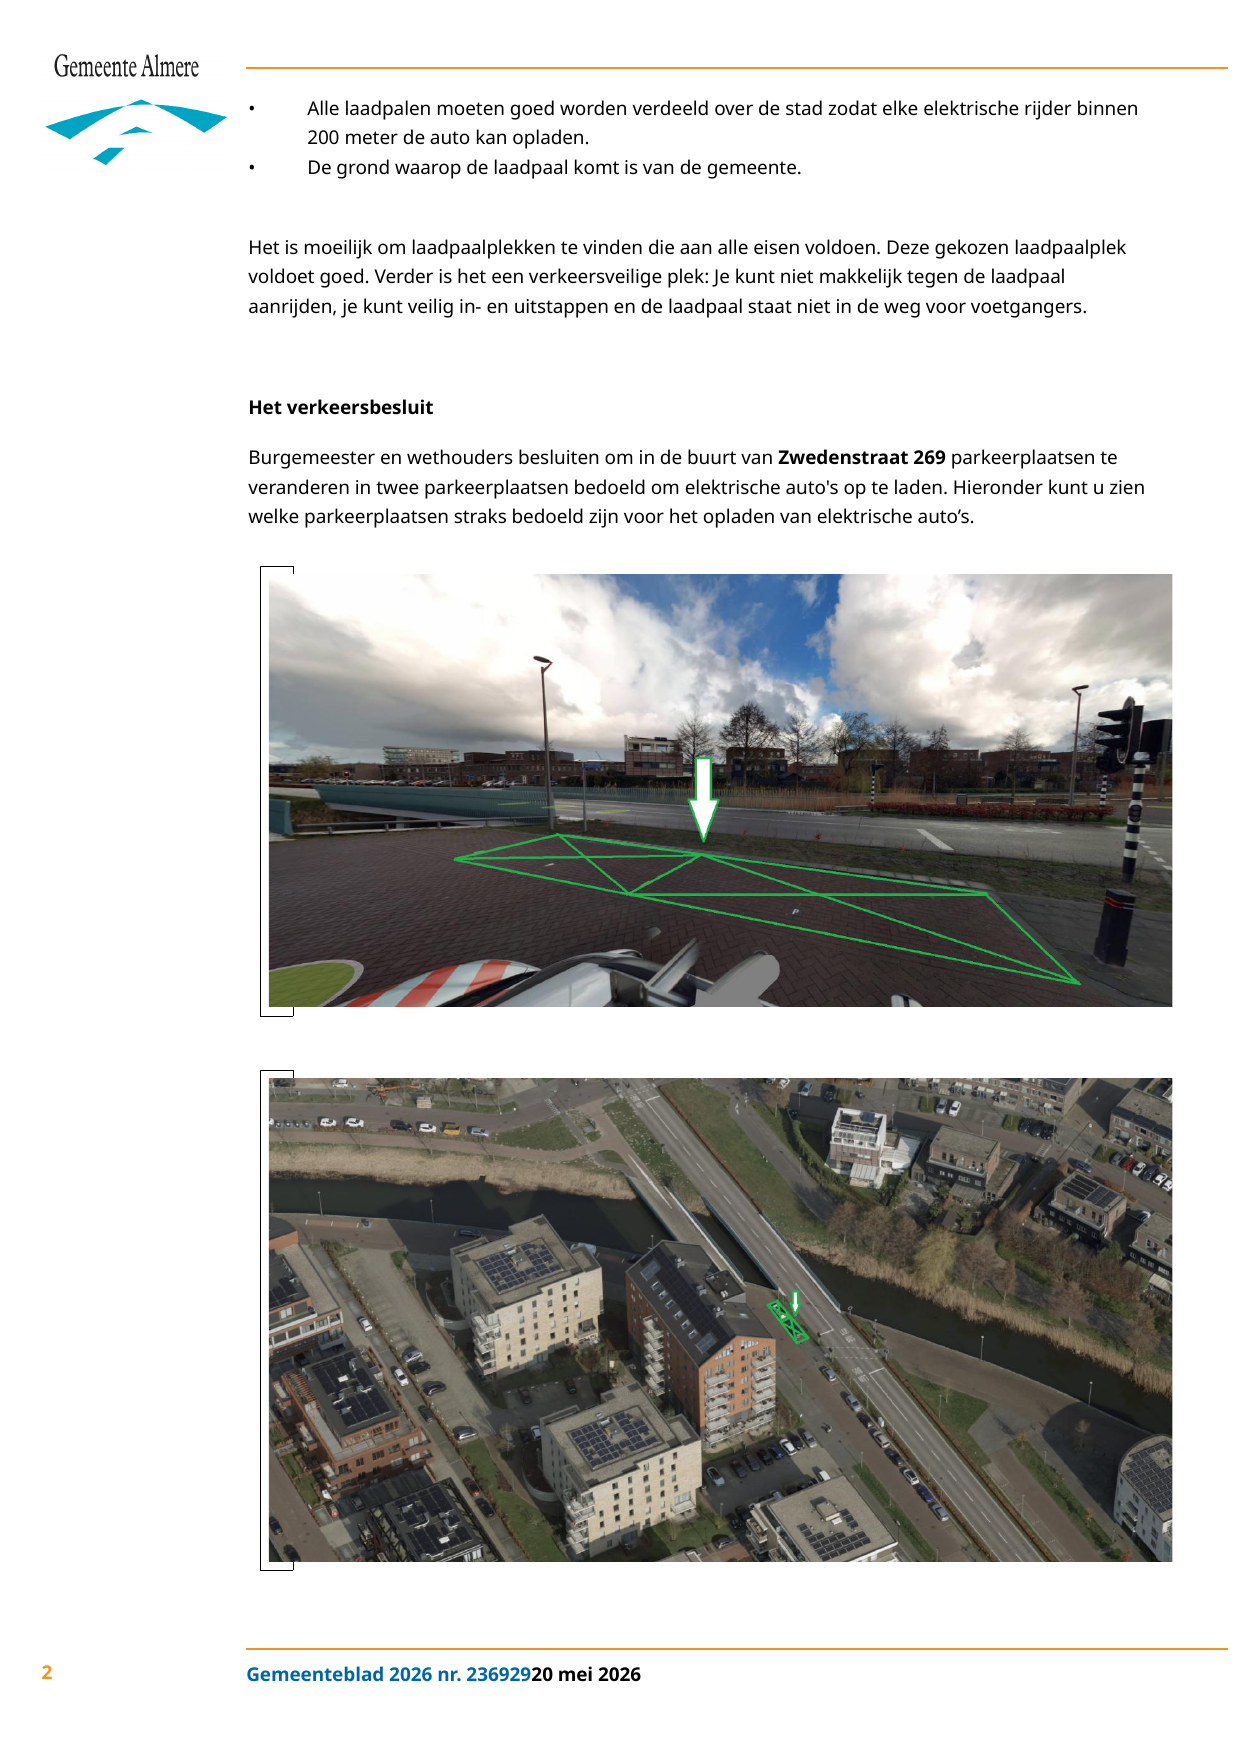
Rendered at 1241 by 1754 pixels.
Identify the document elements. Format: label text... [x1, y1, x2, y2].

list De grond waarop de laadpaal komt is van de gemeente. [248, 154, 1152, 180]
list Alle laadpalen moeten goed worden verdeeld over de stad zodat elke elektrische rijder binnen 200 meter de auto kan opladen. [248, 95, 1152, 150]
text Burgemeester en wethouders besluiten om in de buurt van Zwedenstraat 269 parkeerplaatsen te veranderen in twee parkeerplaatsen bedoeld om elektrische auto's op te laden. Hieronder kunt u zien welke parkeerplaatsen straks bedoeld zijn voor het opladen van elektrische auto’s. [248, 444, 1152, 529]
picture [41, 47, 231, 172]
text Het verkeersbesluit [248, 394, 1152, 420]
text Het is moeilijk om laadpaalplekken te vinden die aan alle eisen voldoen. Deze gekozen laadpaalplek voldoet goed. Verder is het een verkeersveilige plek: Je kunt niet makkelijk tegen de laadpaal aanrijden, je kunt veilig in- en uitstappen en de laadpaal staat niet in de weg voor voetgangers. [248, 234, 1152, 319]
picture [268, 1078, 1173, 1562]
picture [268, 574, 1173, 1007]
